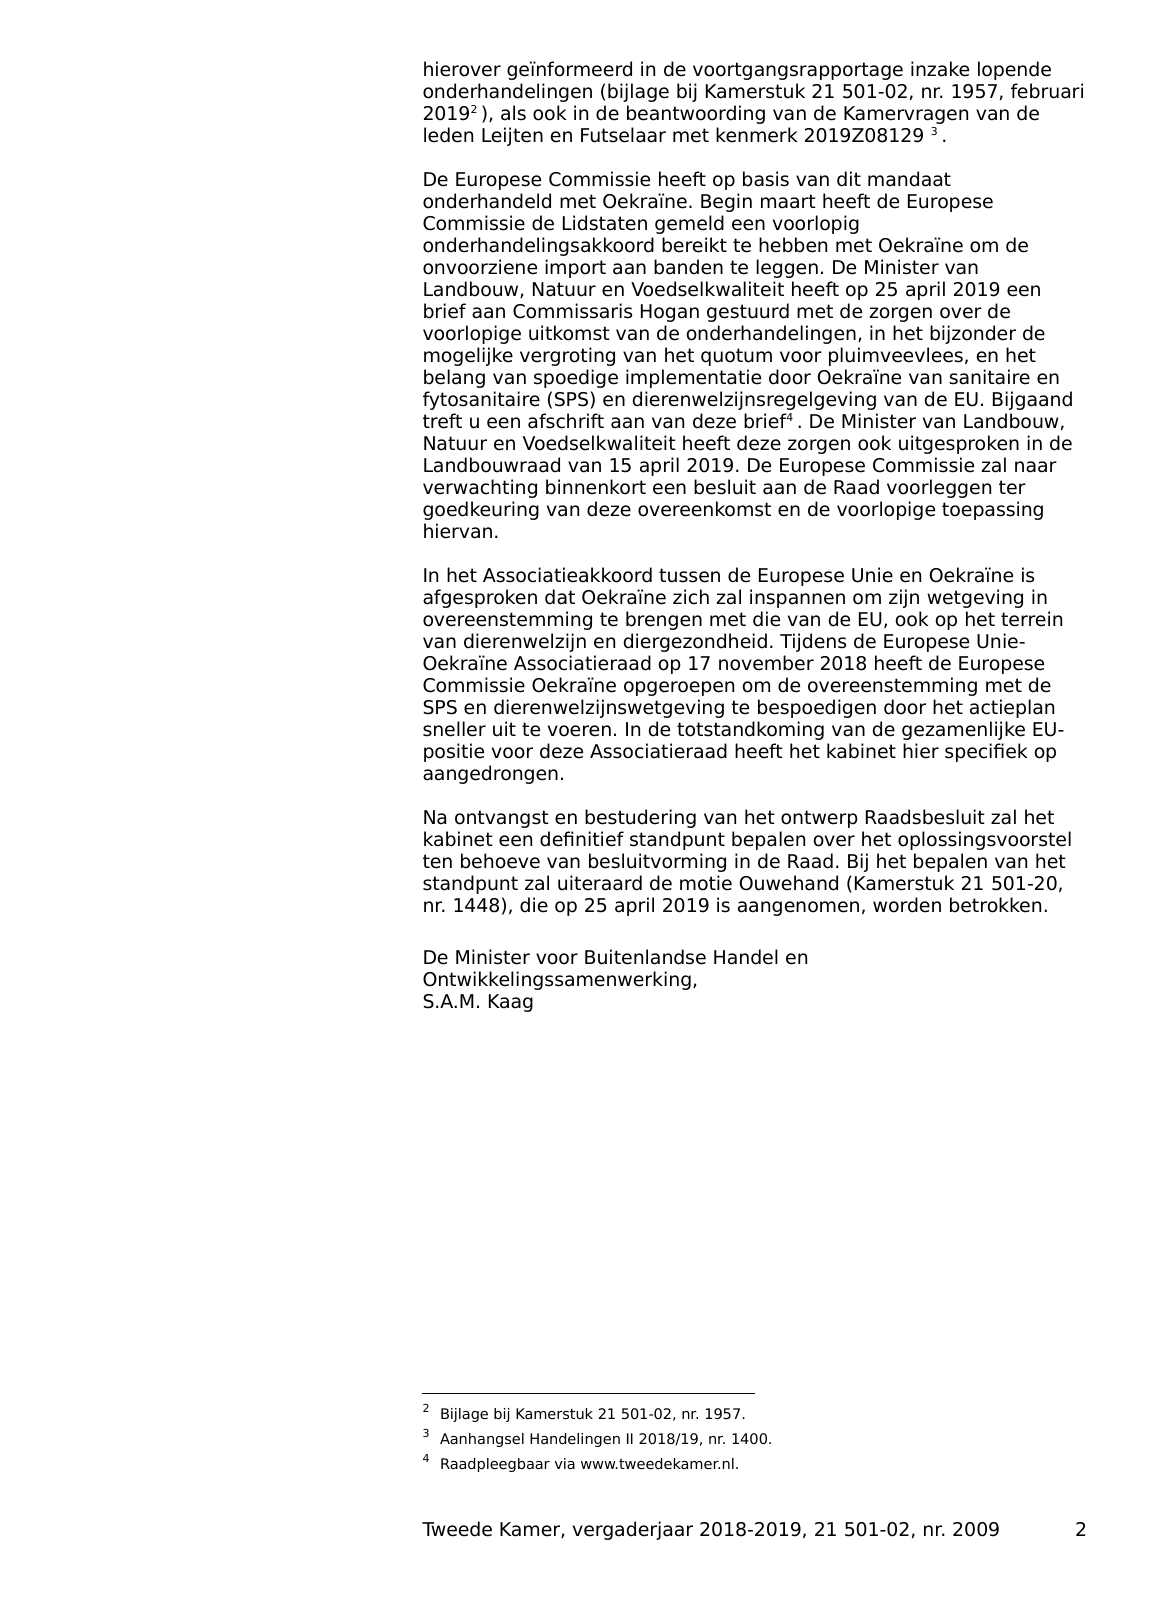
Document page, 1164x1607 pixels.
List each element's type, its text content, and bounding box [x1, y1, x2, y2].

text Na ontvangst en bestudering van het ontwerp Raadsbesluit zal het kabinet een definitief standpunt bepalen over het oplossingsvoorstel ten behoeve van besluitvorming in de Raad. Bij het bepalen van het standpunt zal uiteraard de motie Ouwehand (Kamerstuk 21 501-20, nr. 1448), die op 25 april 2019 is aangenomen, worden betrokken. [422, 807, 1087, 917]
text Raadpleegbaar via www.tweedekamer.nl. [422, 1452, 1087, 1474]
text De Europese Commissie heeft op basis van dit mandaat onderhandeld met Oekraïne. Begin maart heeft de Europese Commissie de Lidstaten gemeld een voorlopig onderhandelingsakkoord bereikt te hebben met Oekraïne om de onvoorziene import aan banden te leggen. De Minister van Landbouw, Natuur en Voedselkwaliteit heeft op 25 april 2019 een brief aan Commissaris Hogan gestuurd met de zorgen over de voorlopige uitkomst van de onderhandelingen, in het bijzonder de mogelijke vergroting van het quotum voor pluimveevlees, en het belang van spoedige implementatie door Oekraïne van sanitaire en fytosanitaire (SPS) en dierenwelzijnsregelgeving van de EU. Bijgaand treft u een afschrift aan van deze brief. De Minister van Landbouw, Natuur en Voedselkwaliteit heeft deze zorgen ook uitgesproken in de Landbouwraad van 15 april 2019. De Europese Commissie zal naar verwachting binnenkort een besluit aan de Raad voorleggen ter goedkeuring van deze overeenkomst en de voorlopige toepassing hiervan. [422, 169, 1087, 543]
text Aanhangsel Handelingen II 2018/19, nr. 1400. [422, 1427, 1087, 1449]
text Bijlage bij Kamerstuk 21 501-02, nr. 1957. [422, 1402, 1087, 1424]
text hierover geïnformeerd in de voortgangsrapportage inzake lopende onderhandelingen (bijlage bij Kamerstuk 21 501-02, nr. 1957, februari 2019), als ook in de beantwoording van de Kamervragen van de leden Leijten en Futselaar met kenmerk 2019Z08129 . [422, 59, 1087, 147]
text In het Associatieakkoord tussen de Europese Unie en Oekraïne is afgesproken dat Oekraïne zich zal inspannen om zijn wetgeving in overeenstemming te brengen met die van de EU, ook op het terrein van dierenwelzijn en diergezondheid. Tijdens de Europese Unie-Oekraïne Associatieraad op 17 november 2018 heeft de Europese Commissie Oekraïne opgeroepen om de overeenstemming met de SPS en dierenwelzijnswetgeving te bespoedigen door het actieplan sneller uit te voeren. In de totstandkoming van de gezamenlijke EU-positie voor deze Associatieraad heeft het kabinet hier specifiek op aangedrongen. [422, 565, 1087, 785]
text De Minister voor Buitenlandse Handel en Ontwikkelingssamenwerking, S.A.M. Kaag [422, 947, 1087, 1013]
